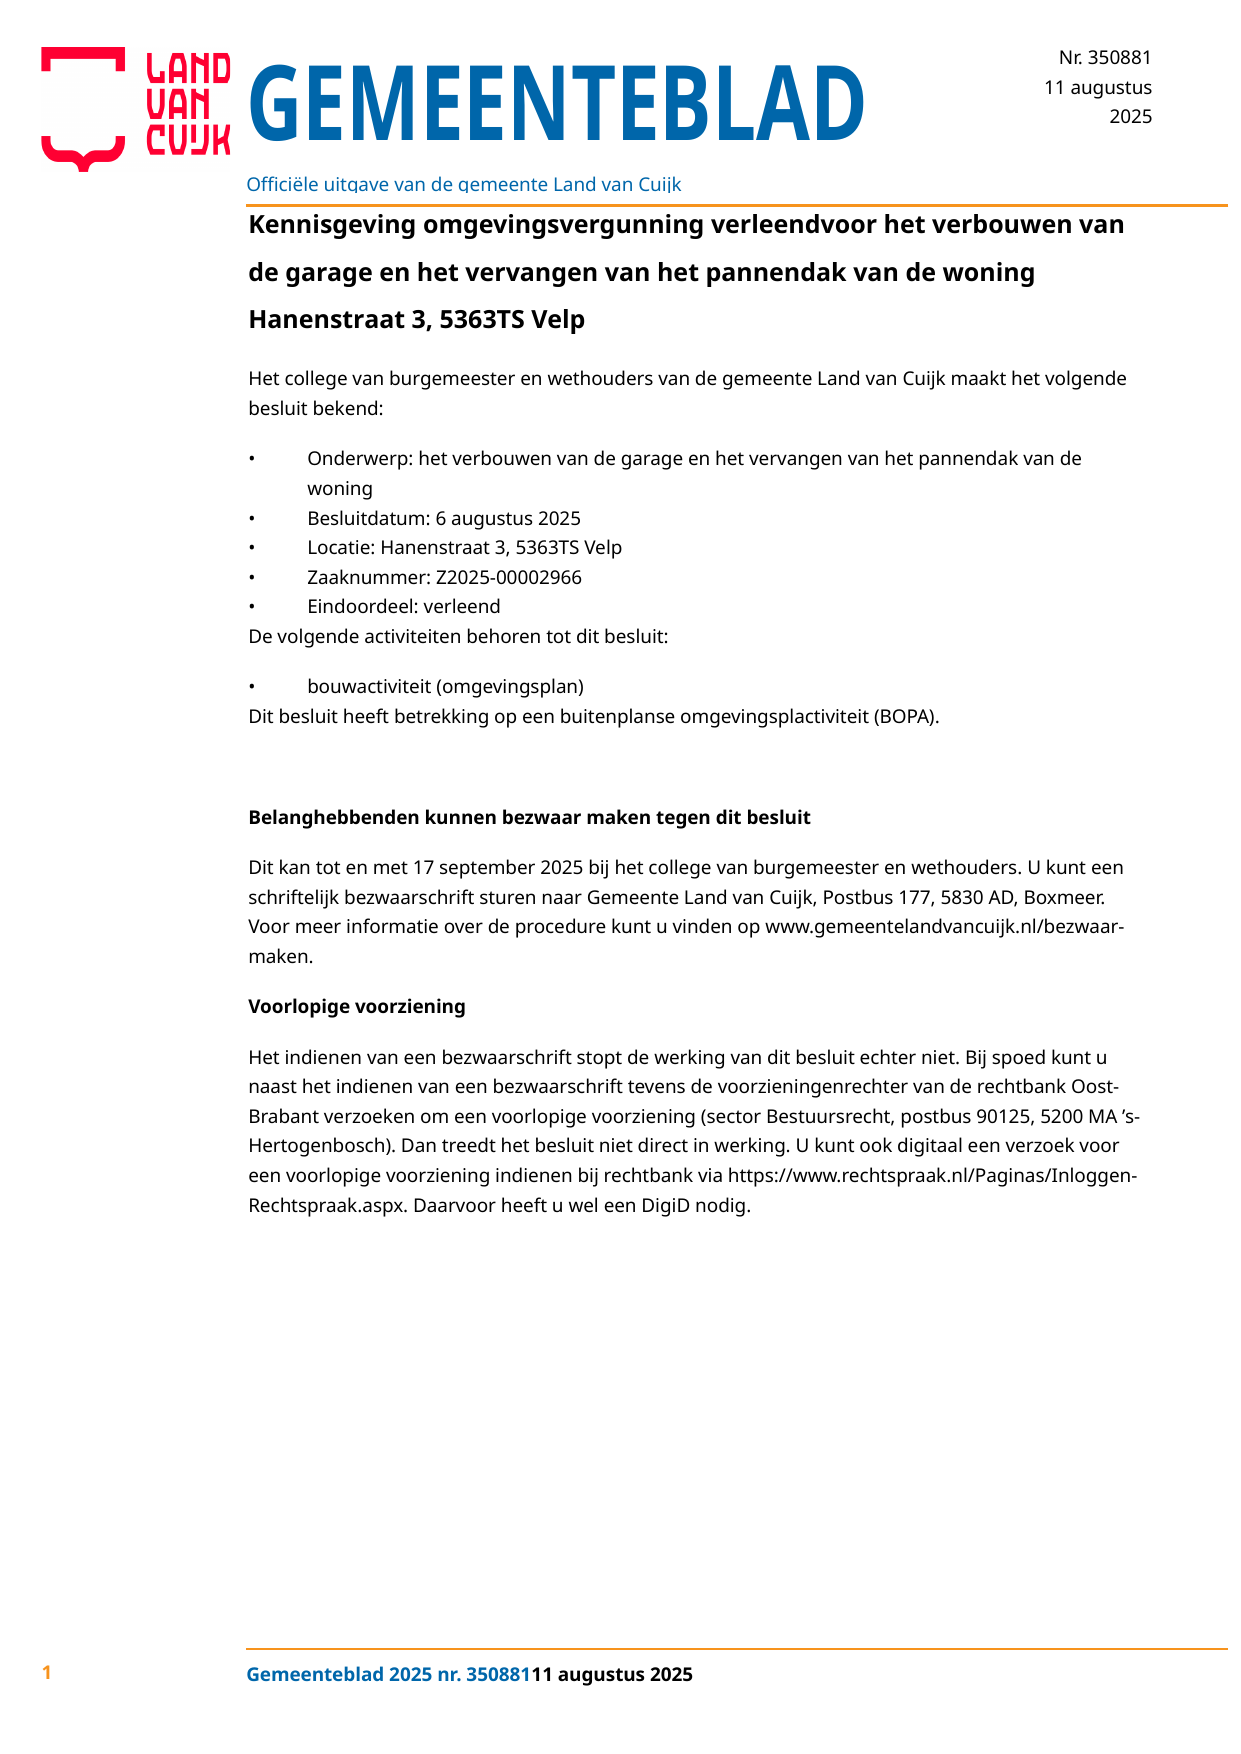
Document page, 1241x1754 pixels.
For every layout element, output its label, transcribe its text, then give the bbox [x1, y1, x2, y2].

text Voorlopige voorziening [248, 993, 1152, 1019]
list Locatie: Hanenstraat 3, 5363TS Velp [248, 534, 1152, 560]
text Het indienen van een bezwaarschrift stopt de werking van dit besluit echter niet. Bij spoed kunt u naast het indienen van een bezwaarschrift tevens de voorzieningenrechter van de rechtbank Oost-Brabant verzoeken om een voorlopige voorziening (sector Bestuursrecht, postbus 90125, 5200 MA ’s-Hertogenbosch). Dan treedt het besluit niet direct in werking. U kunt ook digitaal een verzoek voor een voorlopige voorziening indienen bij rechtbank via https://www.rechtspraak.nl/Paginas/Inloggen-Rechtspraak.aspx. Daarvoor heeft u wel een DigiD nodig. [248, 1044, 1152, 1217]
text Belanghebbenden kunnen bezwaar maken tegen dit besluit [248, 804, 1152, 829]
list bouwactiviteit (omgevingsplan) [248, 673, 1152, 699]
text Kennisgeving omgevingsvergunning verleendvoor het verbouwen van de garage en het vervangen van het pannendak van de woning Hanenstraat 3, 5363TS Velp [248, 207, 1152, 336]
list Zaaknummer: Z2025-00002966 [248, 564, 1152, 589]
text Dit kan tot en met 17 september 2025 bij het college van burgemeester en wethouders. U kunt een schriftelijk bezwaarschrift sturen naar Gemeente Land van Cuijk, Postbus 177, 5830 AD, Boxmeer. Voor meer informatie over de procedure kunt u vinden op www.gemeentelandvancuijk.nl/bezwaar-maken. [248, 854, 1152, 969]
text Het college van burgemeester en wethouders van de gemeente Land van Cuijk maakt het volgende besluit bekend: [248, 366, 1152, 421]
list Onderwerp: het verbouwen van de garage en het vervangen van het pannendak van de woning [248, 446, 1152, 501]
list Eindoordeel: verleend [248, 593, 1152, 619]
text De volgende activiteiten behoren tot dit besluit: [248, 623, 1152, 649]
list Besluitdatum: 6 augustus 2025 [248, 505, 1152, 530]
text Dit besluit heeft betrekking op een buitenplanse omgevingsplactiviteit (BOPA). [248, 703, 1152, 729]
picture [41, 47, 231, 172]
